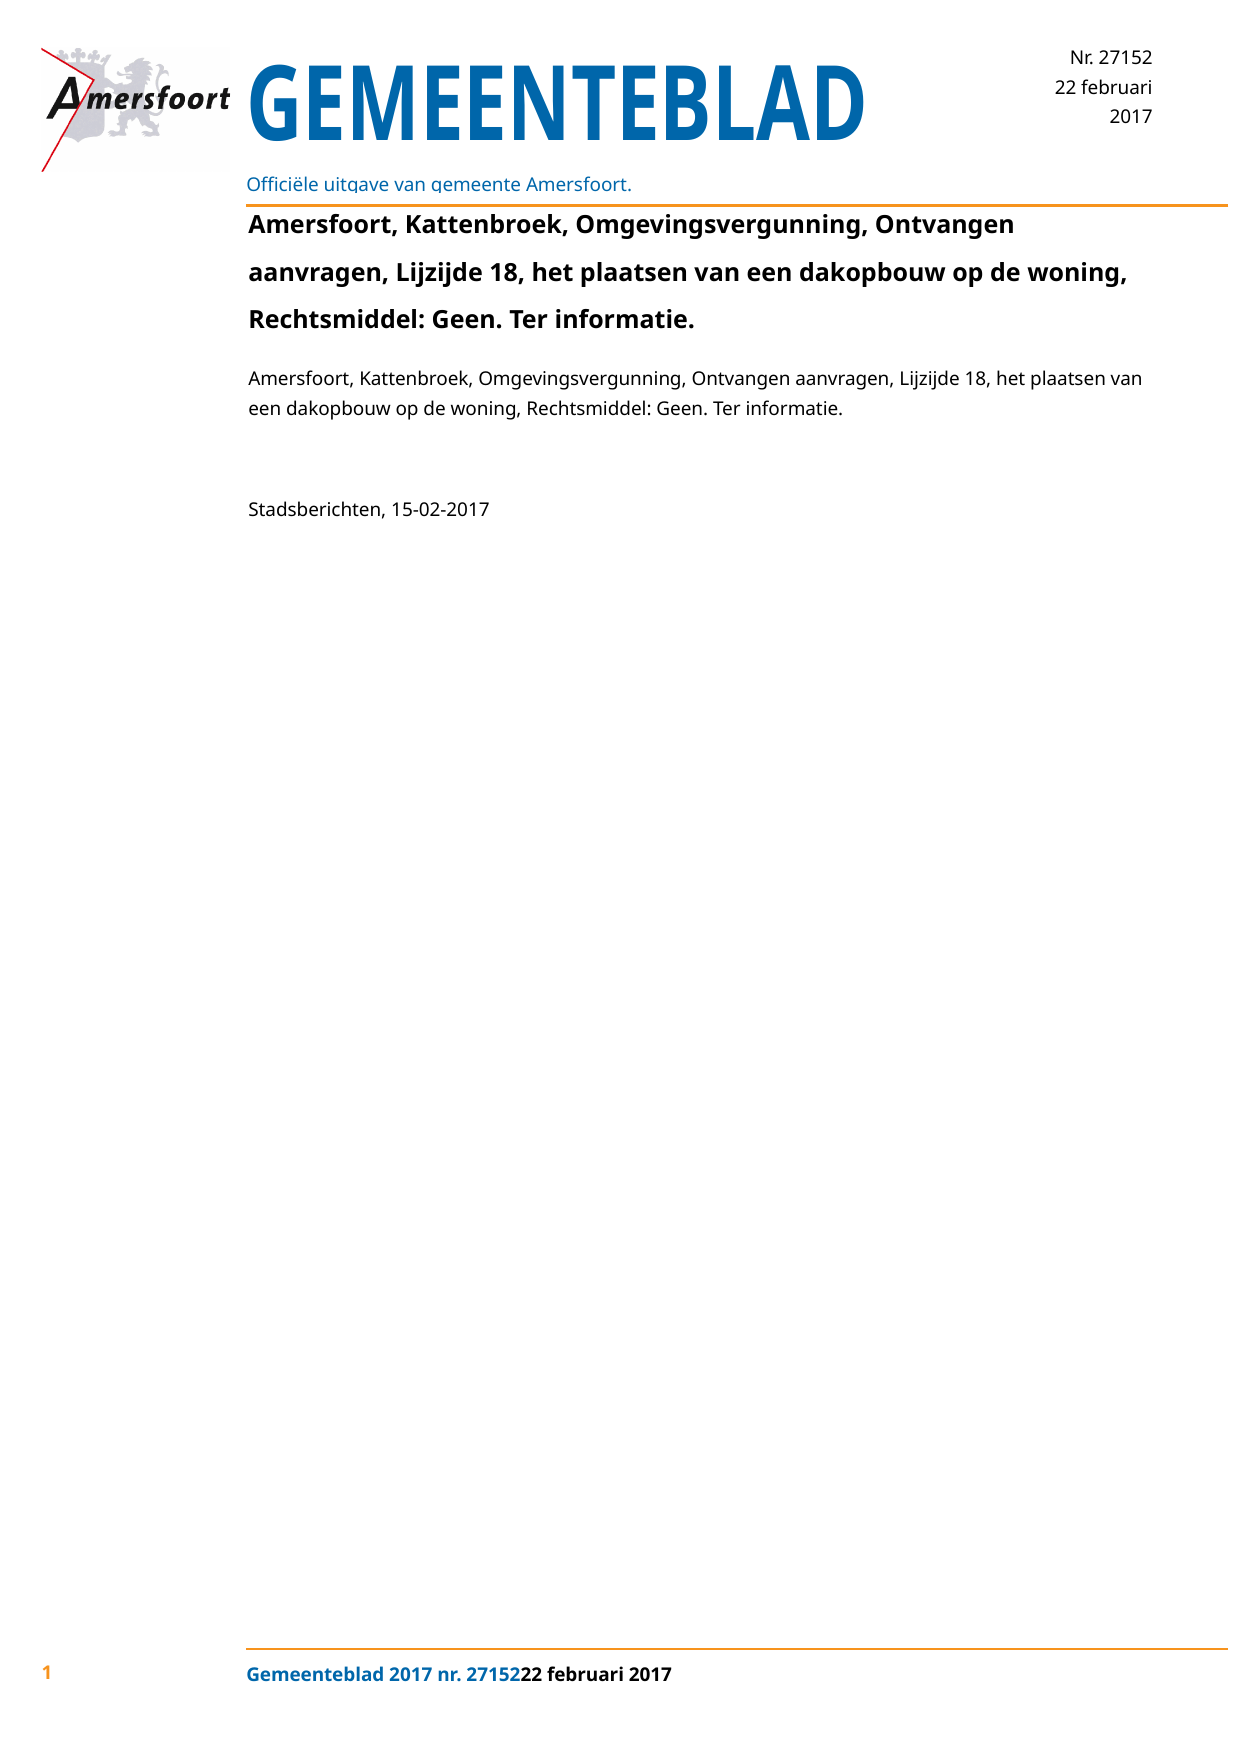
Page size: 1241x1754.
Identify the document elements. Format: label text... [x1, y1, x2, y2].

text Amersfoort, Kattenbroek, Omgevingsvergunning, Ontvangen aanvragen, Lijzijde 18, het plaatsen van een dakopbouw op de woning, Rechtsmiddel: Geen. Ter informatie. [248, 207, 1152, 336]
text Amersfoort, Kattenbroek, Omgevingsvergunning, Ontvangen aanvragen, Lijzijde 18, het plaatsen van een dakopbouw op de woning, Rechtsmiddel: Geen. Ter informatie. [248, 366, 1152, 421]
picture [41, 47, 231, 172]
text Stadsberichten, 15-02-2017 [248, 496, 1152, 522]
